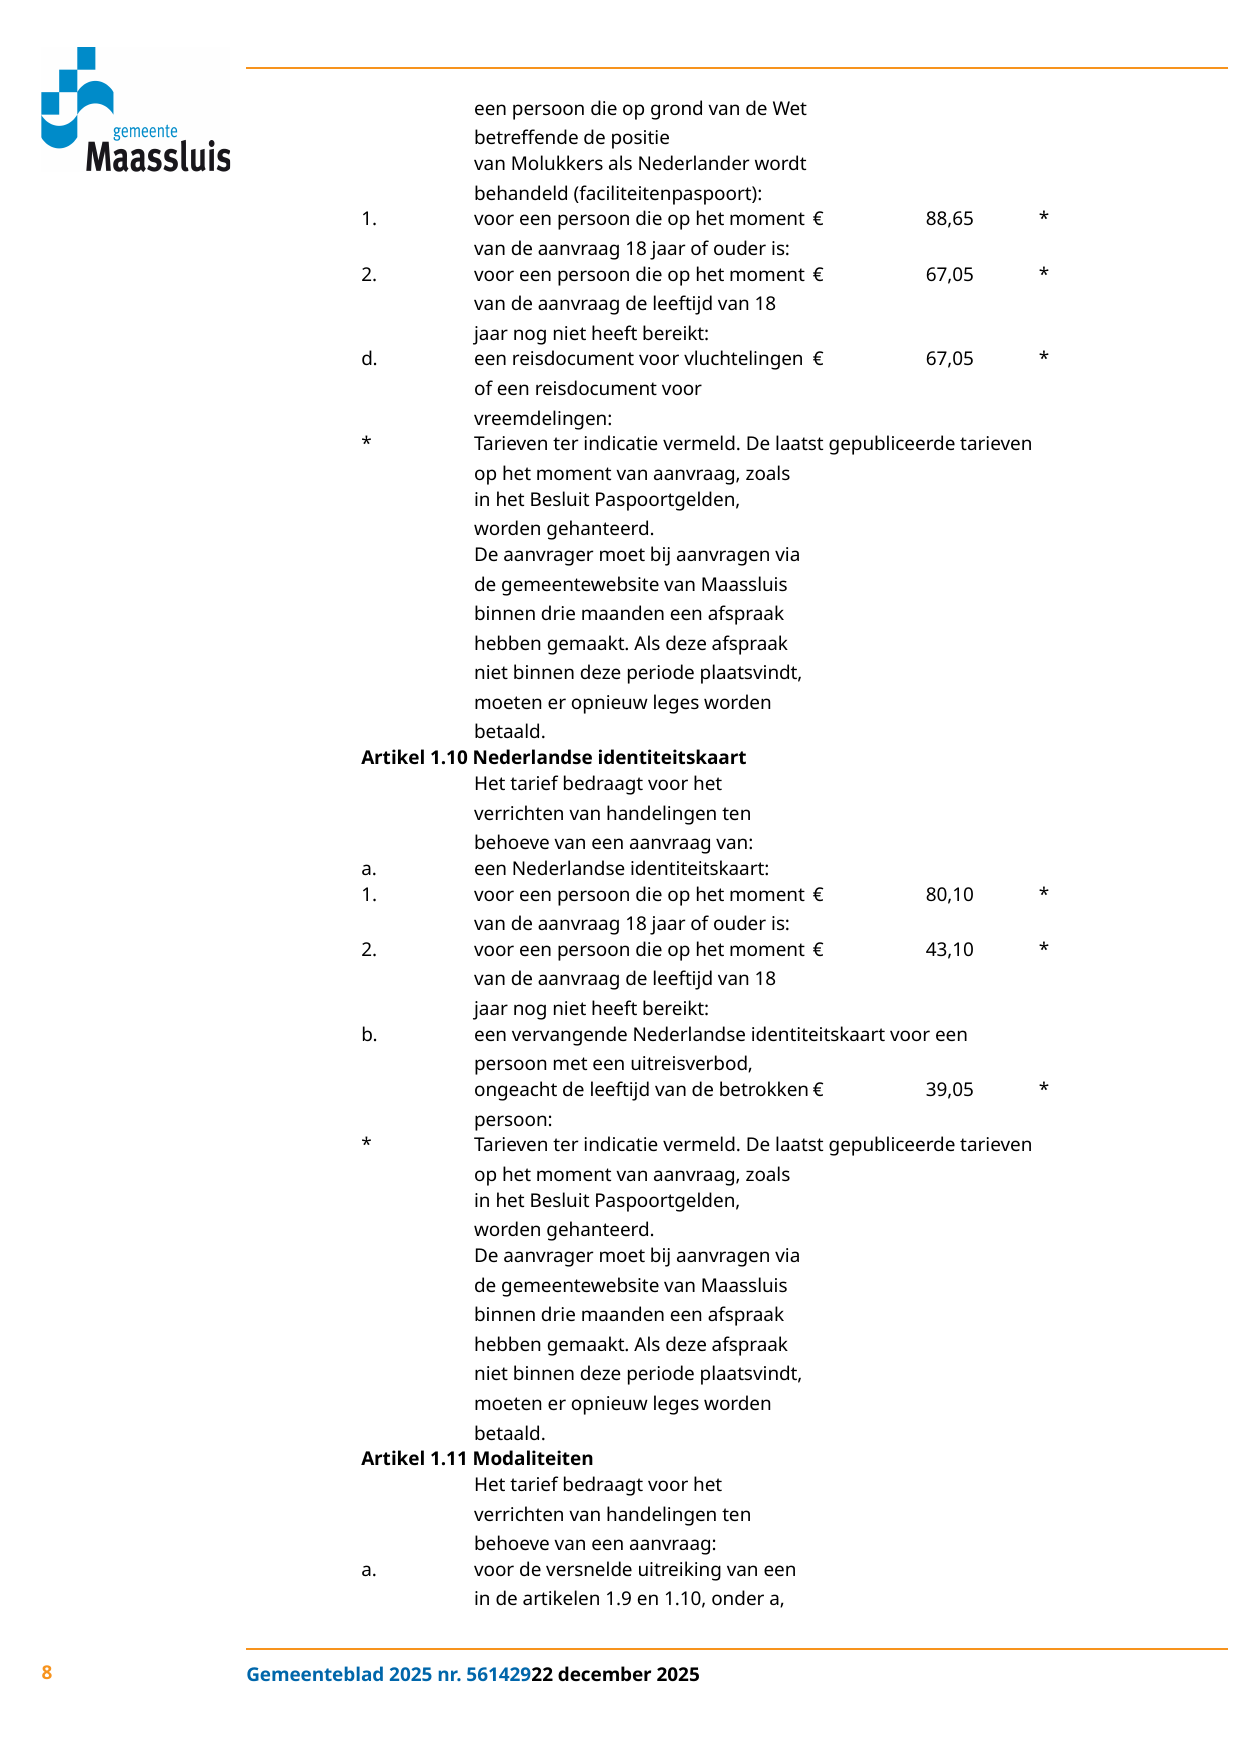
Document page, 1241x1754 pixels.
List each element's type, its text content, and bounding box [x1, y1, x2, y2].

table_cell [813, 770, 926, 855]
table_cell 88,65 [926, 205, 1039, 261]
table_cell Tarieven ter indicatie vermeld. De laatst gepubliceerde tarieven op het moment van aanvraag, zoals [474, 431, 1039, 486]
table_cell Het tarief bedraagt voor het verrichten van handelingen ten behoeve van een aanvraag van: [474, 770, 813, 855]
table_cell 1. [361, 205, 474, 261]
table_cell [248, 770, 361, 855]
table_cell [926, 1556, 1039, 1611]
table_cell een persoon die op grond van de Wet betreffende de positie [474, 95, 813, 150]
table_cell [1039, 855, 1152, 881]
table_cell De aanvrager moet bij aanvragen via de gemeentewebsite van Maassluis binnen drie maanden een afspraak hebben gemaakt. Als deze afspraak niet binnen deze periode plaatsvindt, moeten er opnieuw leges worden betaald. [474, 541, 813, 744]
table_cell [1039, 1471, 1152, 1556]
table_cell [813, 150, 926, 205]
table_cell [1039, 486, 1152, 541]
table_cell een vervangende Nederlandse identiteitskaart voor een persoon met een uitreisverbod, [474, 1021, 1039, 1076]
table_cell voor de versnelde uitreiking van een in de artikelen 1.9 en 1.10, onder a, [474, 1556, 813, 1611]
table_cell [813, 1242, 926, 1445]
table_cell [248, 1445, 361, 1471]
table_cell [926, 1445, 1039, 1471]
table_cell 67,05 [926, 261, 1039, 346]
table_cell [813, 95, 926, 150]
table_cell * [1039, 346, 1152, 431]
table_cell 43,10 [926, 936, 1039, 1021]
table_cell [248, 1187, 361, 1242]
table_cell [1039, 1556, 1152, 1611]
table_cell een Nederlandse identiteitskaart: [474, 855, 813, 881]
table_cell Tarieven ter indicatie vermeld. De laatst gepubliceerde tarieven op het moment van aanvraag, zoals [474, 1132, 1039, 1187]
table_cell Artikel 1.10 Nederlandse identiteitskaart [361, 744, 813, 770]
table_cell b. [361, 1021, 474, 1076]
table_cell € [813, 205, 926, 261]
table_cell € [813, 346, 926, 431]
table_cell voor een persoon die op het moment van de aanvraag 18 jaar of ouder is: [474, 205, 813, 261]
table_cell [248, 744, 361, 770]
table_cell [1039, 541, 1152, 744]
table_cell ongeacht de leeftijd van de betrokken persoon: [474, 1076, 813, 1132]
table_cell [926, 855, 1039, 881]
table_cell [248, 1021, 361, 1076]
table_cell [813, 855, 926, 881]
table_cell [926, 1187, 1039, 1242]
table_cell [813, 1471, 926, 1556]
table_cell € [813, 936, 926, 1021]
table_cell [248, 1132, 361, 1187]
table_cell 67,05 [926, 346, 1039, 431]
table_cell [248, 261, 361, 346]
table_cell [248, 431, 361, 486]
table_cell * [1039, 1076, 1152, 1132]
table_cell [248, 936, 361, 1021]
table_cell [926, 150, 1039, 205]
table_cell [248, 1076, 361, 1132]
table_cell 39,05 [926, 1076, 1039, 1132]
picture [41, 47, 231, 172]
table_cell [926, 770, 1039, 855]
table_cell * [361, 1132, 474, 1187]
table_cell [361, 770, 474, 855]
table_cell [248, 855, 361, 881]
table_cell Het tarief bedraagt voor het verrichten van handelingen ten behoeve van een aanvraag: [474, 1471, 813, 1556]
table_cell [1039, 150, 1152, 205]
table_cell [1039, 770, 1152, 855]
table_cell [361, 1242, 474, 1445]
table_cell 80,10 [926, 881, 1039, 936]
table_cell * [1039, 881, 1152, 936]
table_cell 2. [361, 936, 474, 1021]
table_cell [926, 541, 1039, 744]
table_cell [361, 1471, 474, 1556]
table_cell [1039, 1242, 1152, 1445]
table_cell [248, 486, 361, 541]
table_cell * [1039, 936, 1152, 1021]
table_cell d. [361, 346, 474, 431]
table_cell € [813, 1076, 926, 1132]
table_cell [361, 1187, 474, 1242]
table_cell a. [361, 1556, 474, 1611]
table_cell 2. [361, 261, 474, 346]
table_cell [813, 1556, 926, 1611]
table_cell € [813, 261, 926, 346]
table_cell [361, 541, 474, 744]
table_cell [248, 1556, 361, 1611]
table_cell * [1039, 205, 1152, 261]
table_cell voor een persoon die op het moment van de aanvraag de leeftijd van 18 jaar nog niet heeft bereikt: [474, 261, 813, 346]
picture [41, 47, 77, 92]
table_cell [1039, 95, 1152, 150]
table_cell [1039, 1187, 1152, 1242]
table_cell [248, 205, 361, 261]
table_cell in het Besluit Paspoortgelden, worden gehanteerd. [474, 1187, 813, 1242]
table_cell * [361, 431, 474, 486]
table_cell [926, 95, 1039, 150]
table_cell voor een persoon die op het moment van de aanvraag de leeftijd van 18 jaar nog niet heeft bereikt: [474, 936, 813, 1021]
table_cell [813, 486, 926, 541]
table_cell [361, 1076, 474, 1132]
table_cell a. [361, 855, 474, 881]
table_cell 1. [361, 881, 474, 936]
table_cell [248, 346, 361, 431]
table_cell [813, 1445, 926, 1471]
table_cell in het Besluit Paspoortgelden, worden gehanteerd. [474, 486, 813, 541]
table_cell een reisdocument voor vluchtelingen of een reisdocument voor vreemdelingen: [474, 346, 813, 431]
table_cell [813, 744, 926, 770]
table_cell [926, 744, 1039, 770]
table_cell [1039, 744, 1152, 770]
table_cell [361, 150, 474, 205]
table_cell [926, 1242, 1039, 1445]
table_cell [361, 95, 474, 150]
table_cell [248, 881, 361, 936]
table_cell [926, 1471, 1039, 1556]
table_cell [1039, 1445, 1152, 1471]
table_cell € [813, 881, 926, 936]
table_cell van Molukkers als Nederlander wordt behandeld (faciliteitenpaspoort): [474, 150, 813, 205]
table_cell * [1039, 261, 1152, 346]
table_cell voor een persoon die op het moment van de aanvraag 18 jaar of ouder is: [474, 881, 813, 936]
table_cell [248, 95, 361, 150]
table_cell [361, 486, 474, 541]
table_cell Artikel 1.11 Modaliteiten [361, 1445, 813, 1471]
table_cell [248, 150, 361, 205]
table_cell [248, 541, 361, 744]
table_cell [813, 541, 926, 744]
table_cell [813, 1187, 926, 1242]
table_cell [248, 1471, 361, 1556]
table_cell [926, 486, 1039, 541]
table_cell [248, 1242, 361, 1445]
table_cell De aanvrager moet bij aanvragen via de gemeentewebsite van Maassluis binnen drie maanden een afspraak hebben gemaakt. Als deze afspraak niet binnen deze periode plaatsvindt, moeten er opnieuw leges worden betaald. [474, 1242, 813, 1445]
